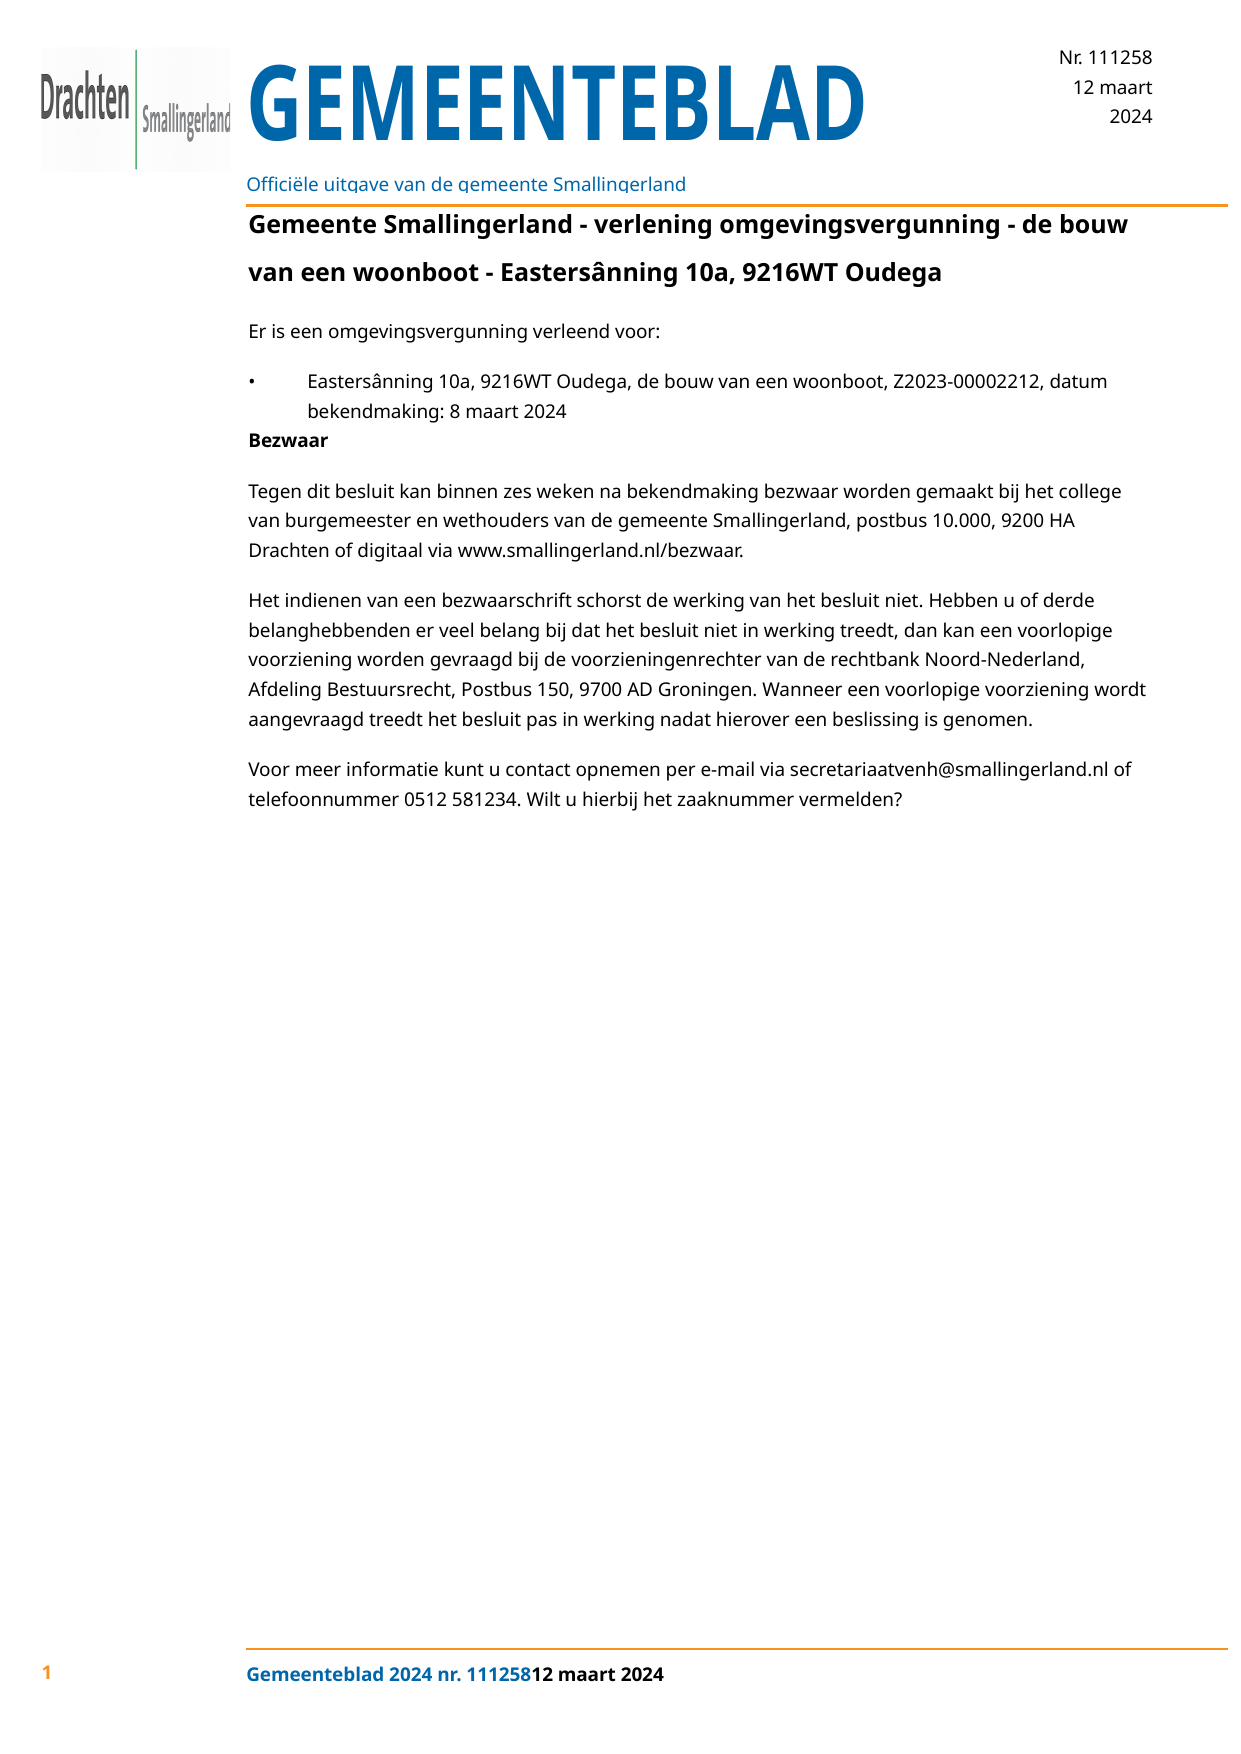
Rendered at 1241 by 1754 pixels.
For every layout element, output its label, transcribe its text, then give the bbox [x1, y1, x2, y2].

text Het indienen van een bezwaarschrift schorst de werking van het besluit niet. Hebben u of derde belanghebbenden er veel belang bij dat het besluit niet in werking treedt, dan kan een voorlopige voorziening worden gevraagd bij de voorzieningenrechter van de rechtbank Noord-Nederland, Afdeling Bestuursrecht, Postbus 150, 9700 AD Groningen. Wanneer een voorlopige voorziening wordt aangevraagd treedt het besluit pas in werking nadat hierover een beslissing is genomen. [248, 587, 1152, 732]
list Eastersânning 10a, 9216WT Oudega, de bouw van een woonboot, Z2023-00002212, datum bekendmaking: 8 maart 2024 [248, 368, 1152, 424]
text Voor meer informatie kunt u contact opnemen per e-mail via secretariaatvenh@smallingerland.nl of telefoonnummer 0512 581234. Wilt u hierbij het zaaknummer vermelden? [248, 756, 1152, 812]
text Tegen dit besluit kan binnen zes weken na bekendmaking bezwaar worden gemaakt bij het college van burgemeester en wethouders van de gemeente Smallingerland, postbus 10.000, 9200 HA Drachten of digitaal via www.smallingerland.nl/bezwaar. [248, 478, 1152, 563]
text Bezwaar [248, 427, 1152, 453]
text Er is een omgevingsvergunning verleend voor: [248, 318, 1152, 344]
text Gemeente Smallingerland - verlening omgevingsvergunning - de bouw van een woonboot - Eastersânning 10a, 9216WT Oudega [248, 207, 1152, 288]
picture [41, 47, 231, 172]
